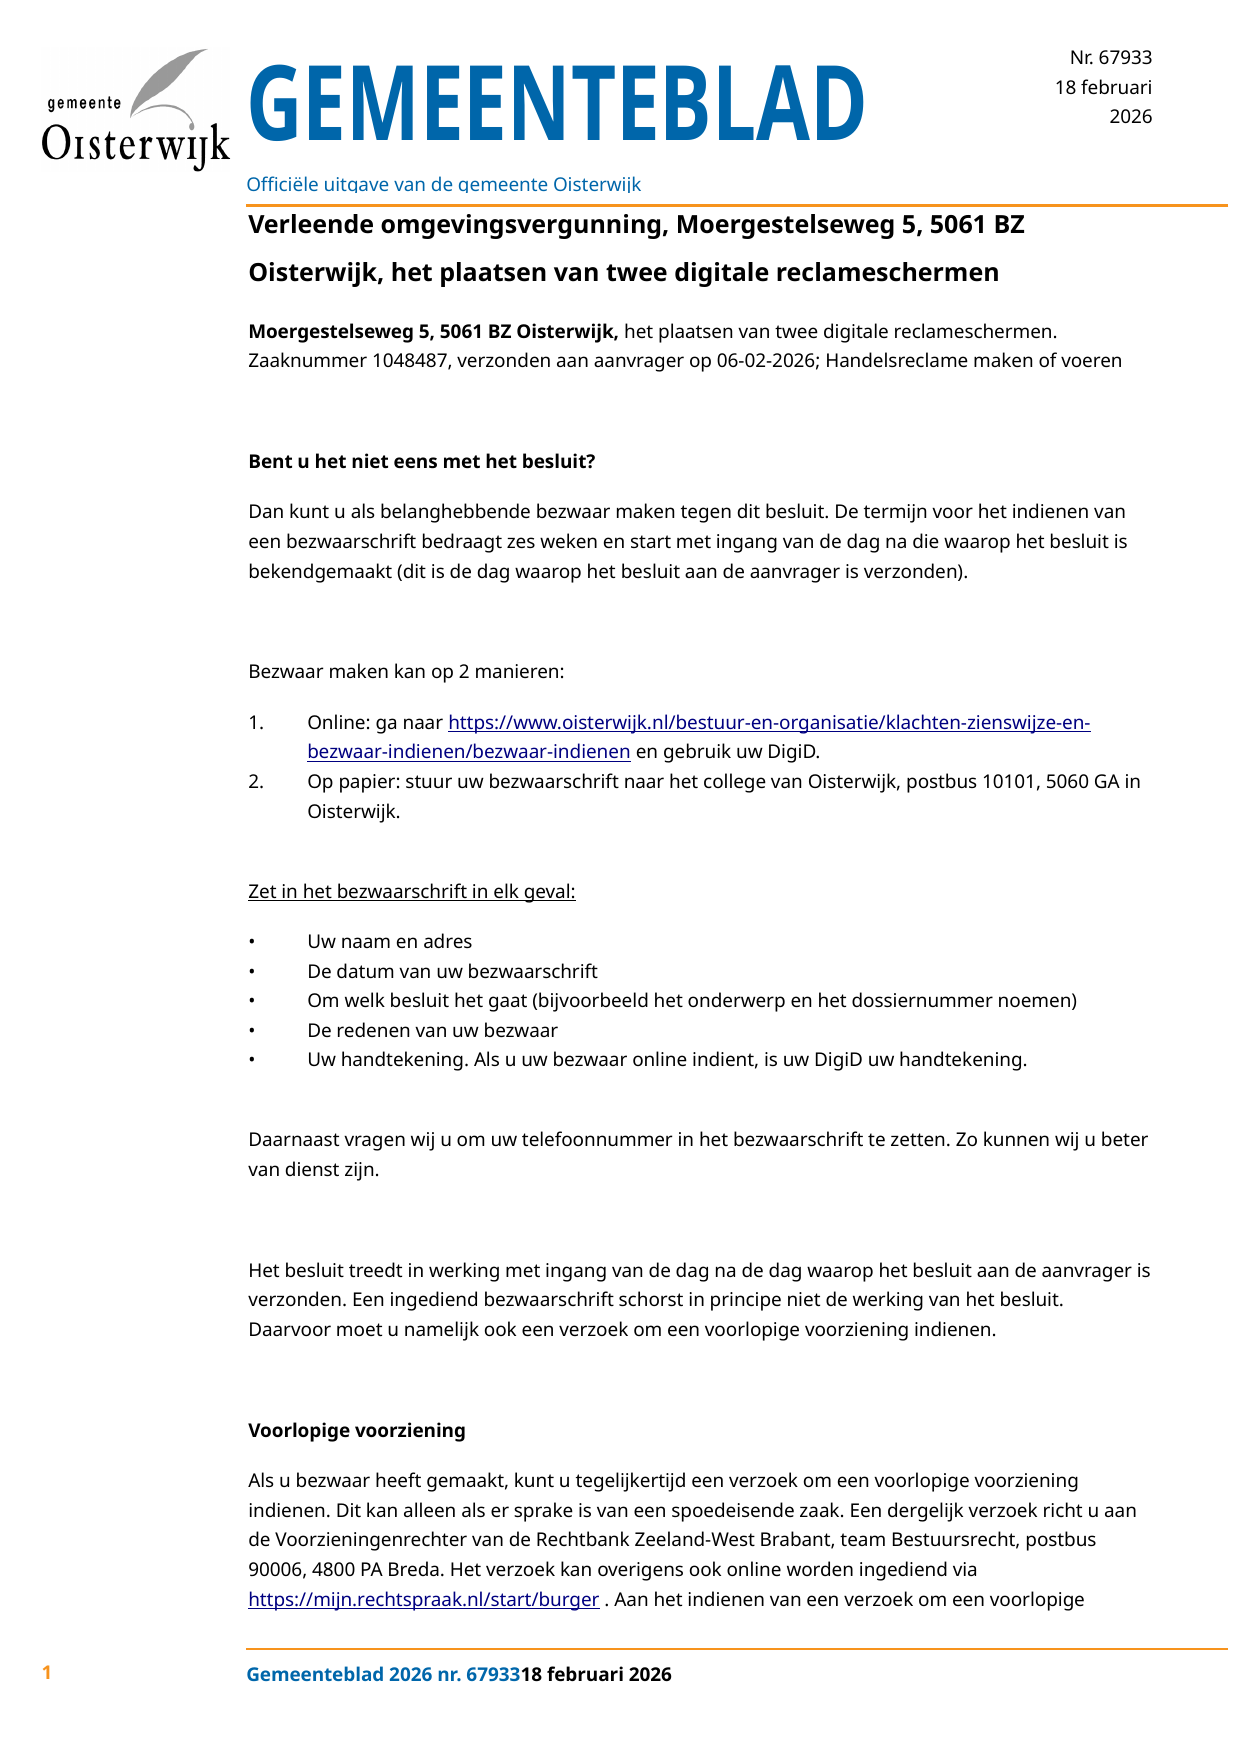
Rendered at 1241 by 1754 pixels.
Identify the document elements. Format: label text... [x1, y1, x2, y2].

text Als u bezwaar heeft gemaakt, kunt u tegelijkertijd een verzoek om een voorlopige voorziening indienen. Dit kan alleen als er sprake is van een spoedeisende zaak. Een dergelijk verzoek richt u aan de Voorzieningenrechter van de Rechtbank Zeeland-West Brabant, team Bestuursrecht, postbus 90006, 4800 PA Breda. Het verzoek kan overigens ook online worden ingediend via https://mijn.rechtspraak.nl/start/burger . Aan het indienen van een verzoek om een voorlopige [248, 1467, 1152, 1612]
list Online: ga naar https://www.oisterwijk.nl/bestuur-en-organisatie/klachten-zienswijze-en-bezwaar-indienen/bezwaar-indienen en gebruik uw DigiD. [248, 709, 1152, 764]
text Het besluit treedt in werking met ingang van de dag na de dag waarop het besluit aan de aanvrager is verzonden. Een ingediend bezwaarschrift schorst in principe niet de werking van het besluit. Daarvoor moet u namelijk ook een verzoek om een voorlopige voorziening indienen. [248, 1257, 1152, 1342]
list Uw handtekening. Als u uw bezwaar online indient, is uw DigiD uw handtekening. [248, 1047, 1152, 1072]
text Bent u het niet eens met het besluit? [248, 448, 1152, 474]
list Om welk besluit het gaat (bijvoorbeeld het onderwerp en het dossiernummer noemen) [248, 987, 1152, 1013]
text Moergestelseweg 5, 5061 BZ Oisterwijk, het plaatsen van twee digitale reclameschermen. Zaaknummer 1048487, verzonden aan aanvrager op 06-02-2026; Handelsreclame maken of voeren [248, 318, 1152, 373]
text Voorlopige voorziening [248, 1417, 1152, 1443]
text Dan kunt u als belanghebbende bezwaar maken tegen dit besluit. De termijn voor het indienen van een bezwaarschrift bedraagt zes weken en start met ingang van de dag na die waarop het besluit is bekendgemaakt (dit is de dag waarop het besluit aan de aanvrager is verzonden). [248, 499, 1152, 584]
text Verleende omgevingsvergunning, Moergestelseweg 5, 5061 BZ Oisterwijk, het plaatsen van twee digitale reclameschermen [248, 207, 1152, 288]
text Daarnaast vragen wij u om uw telefoonnummer in het bezwaarschrift te zetten. Zo kunnen wij u beter van dienst zijn. [248, 1127, 1152, 1182]
list De datum van uw bezwaarschrift [248, 958, 1152, 984]
list Uw naam en adres [248, 928, 1152, 954]
list De redenen van uw bezwaar [248, 1017, 1152, 1043]
list Op papier: stuur uw bezwaarschrift naar het college van Oisterwijk, postbus 10101, 5060 GA in Oisterwijk. [248, 768, 1152, 824]
text Bezwaar maken kan op 2 manieren: [248, 659, 1152, 684]
picture [41, 47, 231, 172]
text Zet in het bezwaarschrift in elk geval: [248, 878, 1152, 904]
